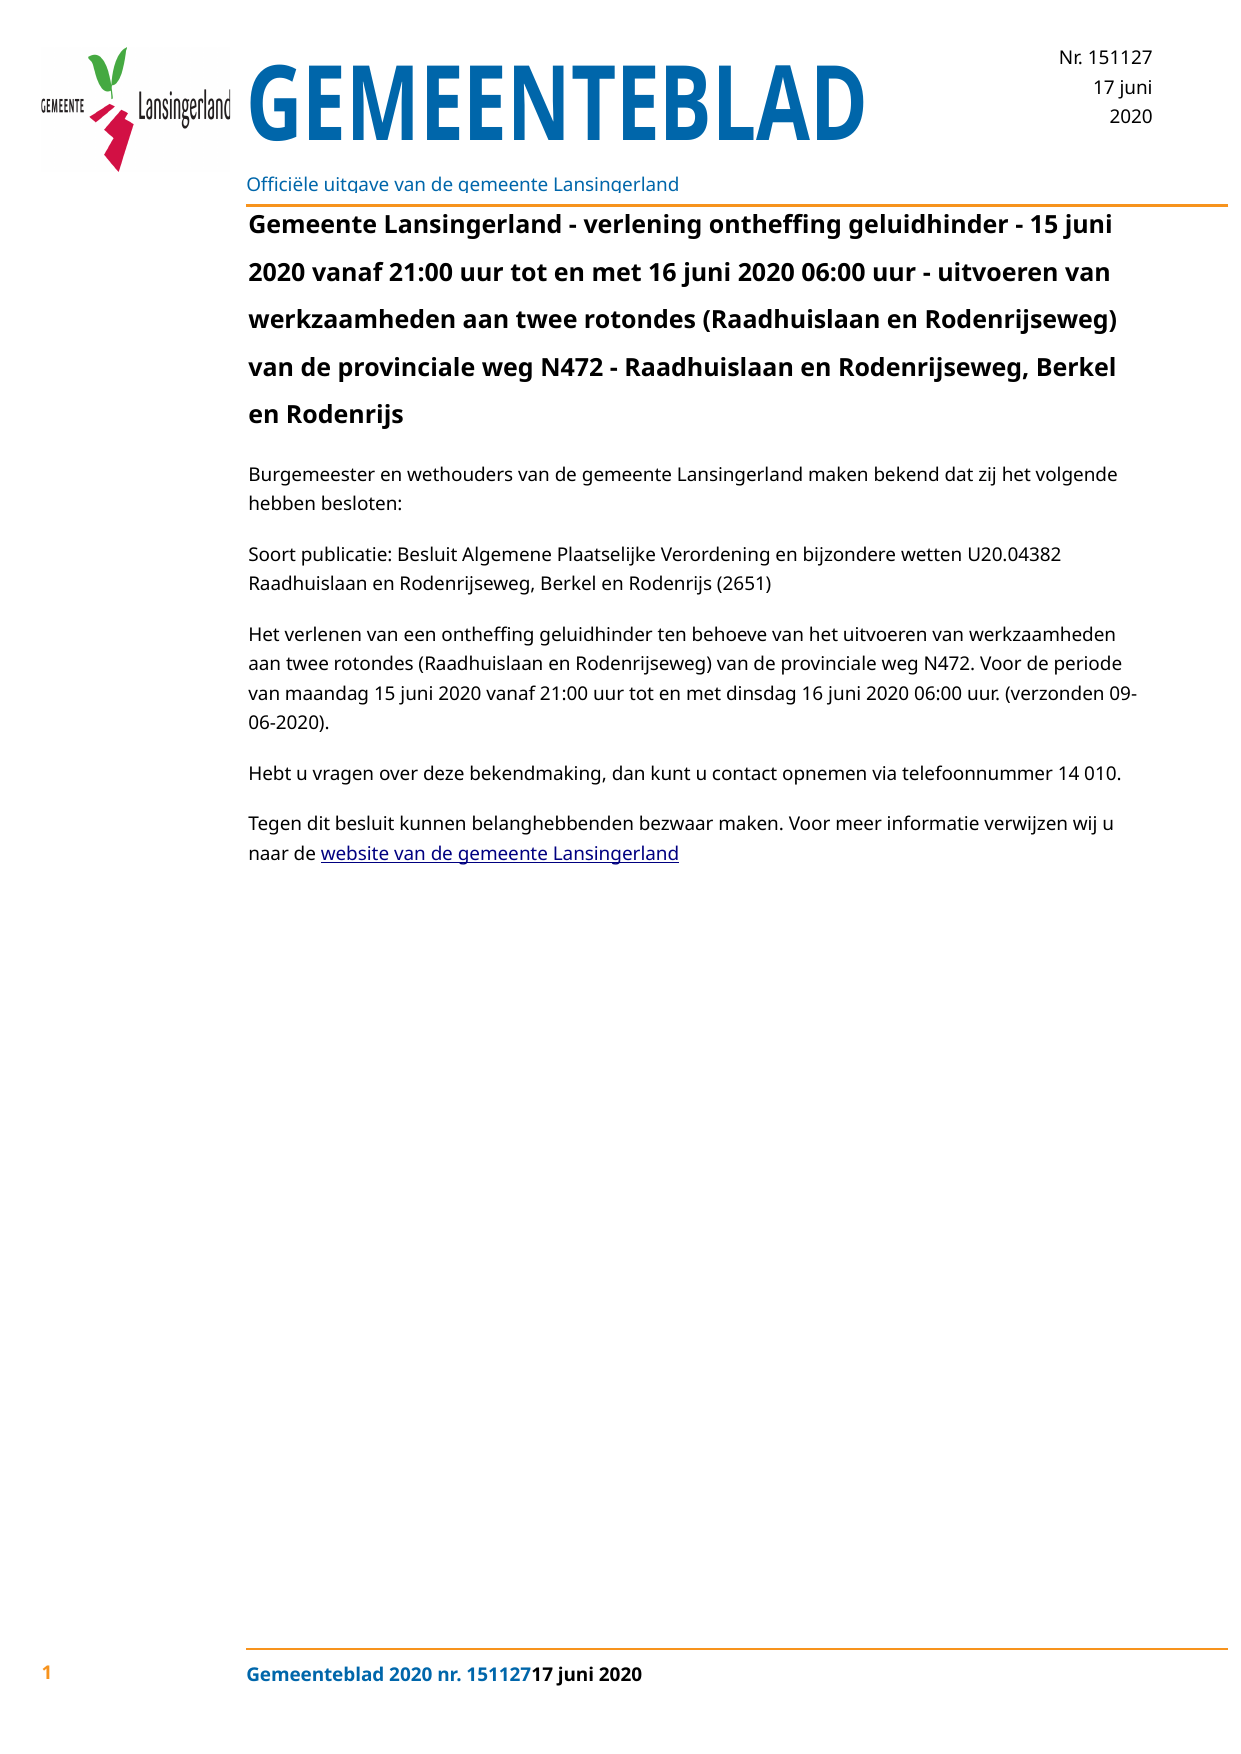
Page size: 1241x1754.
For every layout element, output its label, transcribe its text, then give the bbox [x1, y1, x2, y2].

text Gemeente Lansingerland - verlening ontheffing geluidhinder - 15 juni 2020 vanaf 21:00 uur tot en met 16 juni 2020 06:00 uur - uitvoeren van werkzaamheden aan twee rotondes (Raadhuislaan en Rodenrijseweg) van de provinciale weg N472 - Raadhuislaan en Rodenrijseweg, Berkel en Rodenrijs [248, 207, 1152, 431]
text Het verlenen van een ontheffing geluidhinder ten behoeve van het uitvoeren van werkzaamheden aan twee rotondes (Raadhuislaan en Rodenrijseweg) van de provinciale weg N472. Voor de periode van maandag 15 juni 2020 vanaf 21:00 uur tot en met dinsdag 16 juni 2020 06:00 uur. (verzonden 09-06-2020). [248, 621, 1152, 735]
text Soort publicatie: Besluit Algemene Plaatselijke Verordening en bijzondere wetten U20.04382 Raadhuislaan en Rodenrijseweg, Berkel en Rodenrijs (2651) [248, 541, 1152, 596]
text Tegen dit besluit kunnen belanghebbenden bezwaar maken. Voor meer informatie verwijzen wij u naar de website van de gemeente Lansingerland [248, 810, 1152, 866]
picture [41, 47, 231, 172]
text Burgemeester en wethouders van de gemeente Lansingerland maken bekend dat zij het volgende hebben besloten: [248, 461, 1152, 516]
text Hebt u vragen over deze bekendmaking, dan kunt u contact opnemen via telefoonnummer 14 010. [248, 760, 1152, 786]
